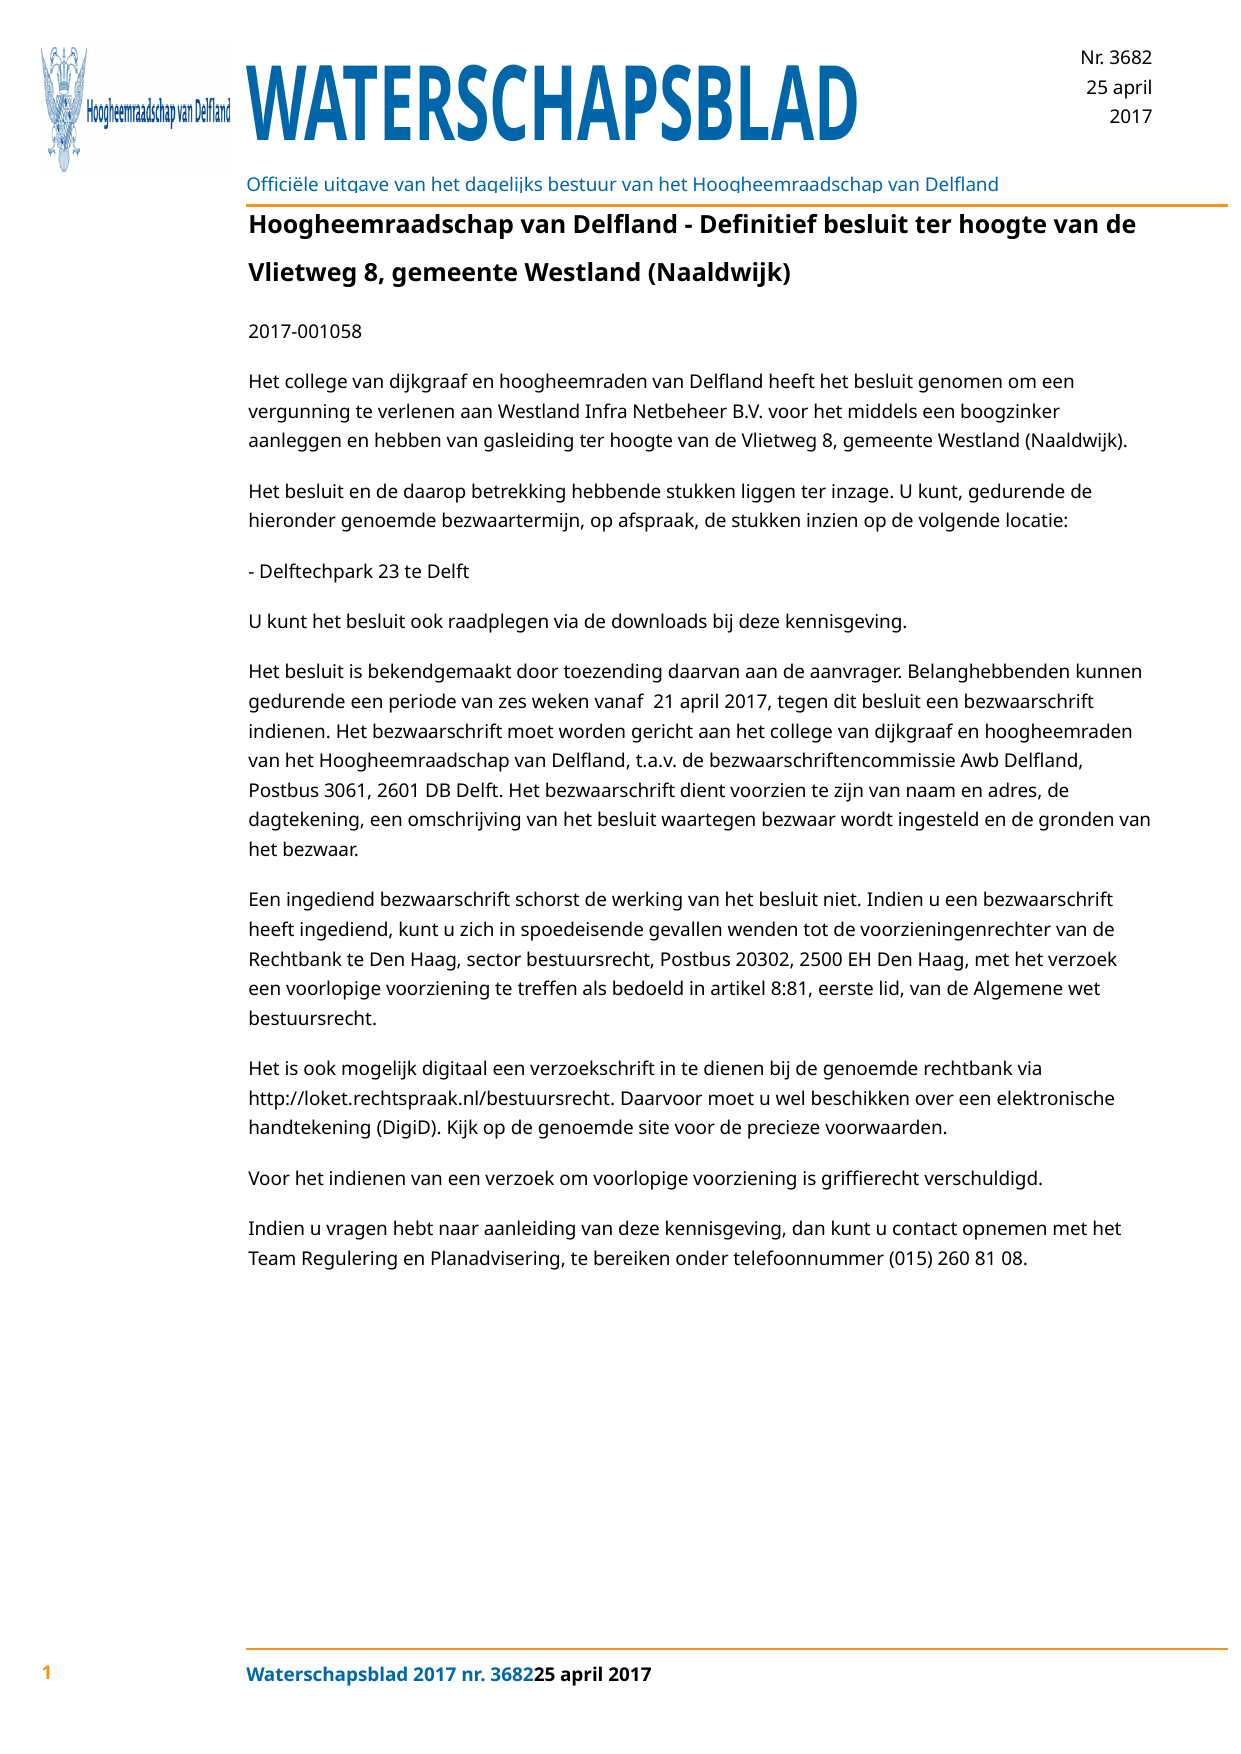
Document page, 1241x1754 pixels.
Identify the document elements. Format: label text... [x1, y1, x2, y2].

text Een ingediend bezwaarschrift schorst de werking van het besluit niet. Indien u een bezwaarschrift heeft ingediend, kunt u zich in spoedeisende gevallen wenden tot de voorzieningenrechter van de Rechtbank te Den Haag, sector bestuursrecht, Postbus 20302, 2500 EH Den Haag, met het verzoek een voorlopige voorziening te treffen als bedoeld in artikel 8:81, eerste lid, van de Algemene wet bestuursrecht. [248, 887, 1152, 1031]
text Voor het indienen van een verzoek om voorlopige voorziening is griffierecht verschuldigd. [248, 1165, 1152, 1191]
text Het besluit is bekendgemaakt door toezending daarvan aan de aanvrager. Belanghebbenden kunnen gedurende een periode van zes weken vanaf 21 april 2017, tegen dit besluit een bezwaarschrift indienen. Het bezwaarschrift moet worden gericht aan het college van dijkgraaf en hoogheemraden van het Hoogheemraadschap van Delfland, t.a.v. de bezwaarschriftencommissie Awb Delfland, Postbus 3061, 2601 DB Delft. Het bezwaarschrift dient voorzien te zijn van naam en adres, de dagtekening, een omschrijving van het besluit waartegen bezwaar wordt ingesteld en de gronden van het bezwaar. [248, 659, 1152, 862]
text Indien u vragen hebt naar aanleiding van deze kennisgeving, dan kunt u contact opnemen met het Team Regulering en Planadvisering, te bereiken onder telefoonnummer (015) 260 81 08. [248, 1215, 1152, 1271]
text 2017-001058 [248, 318, 1152, 344]
picture [41, 47, 231, 172]
text Het college van dijkgraaf en hoogheemraden van Delfland heeft het besluit genomen om een vergunning te verlenen aan Westland Infra Netbeheer B.V. voor het middels een boogzinker aanleggen en hebben van gasleiding ter hoogte van de Vlietweg 8, gemeente Westland (Naaldwijk). [248, 368, 1152, 453]
text U kunt het besluit ook raadplegen via de downloads bij deze kennisgeving. [248, 608, 1152, 634]
text Hoogheemraadschap van Delfland - Definitief besluit ter hoogte van de Vlietweg 8, gemeente Westland (Naaldwijk) [248, 207, 1152, 288]
text Het besluit en de daarop betrekking hebbende stukken liggen ter inzage. U kunt, gedurende de hieronder genoemde bezwaartermijn, op afspraak, de stukken inzien op de volgende locatie: [248, 478, 1152, 533]
text - Delftechpark 23 te Delft [248, 558, 1152, 584]
text Het is ook mogelijk digitaal een verzoekschrift in te dienen bij de genoemde rechtbank via http://loket.rechtspraak.nl/bestuursrecht. Daarvoor moet u wel beschikken over een elektronische handtekening (DigiD). Kijk op de genoemde site voor de precieze voorwaarden. [248, 1055, 1152, 1140]
